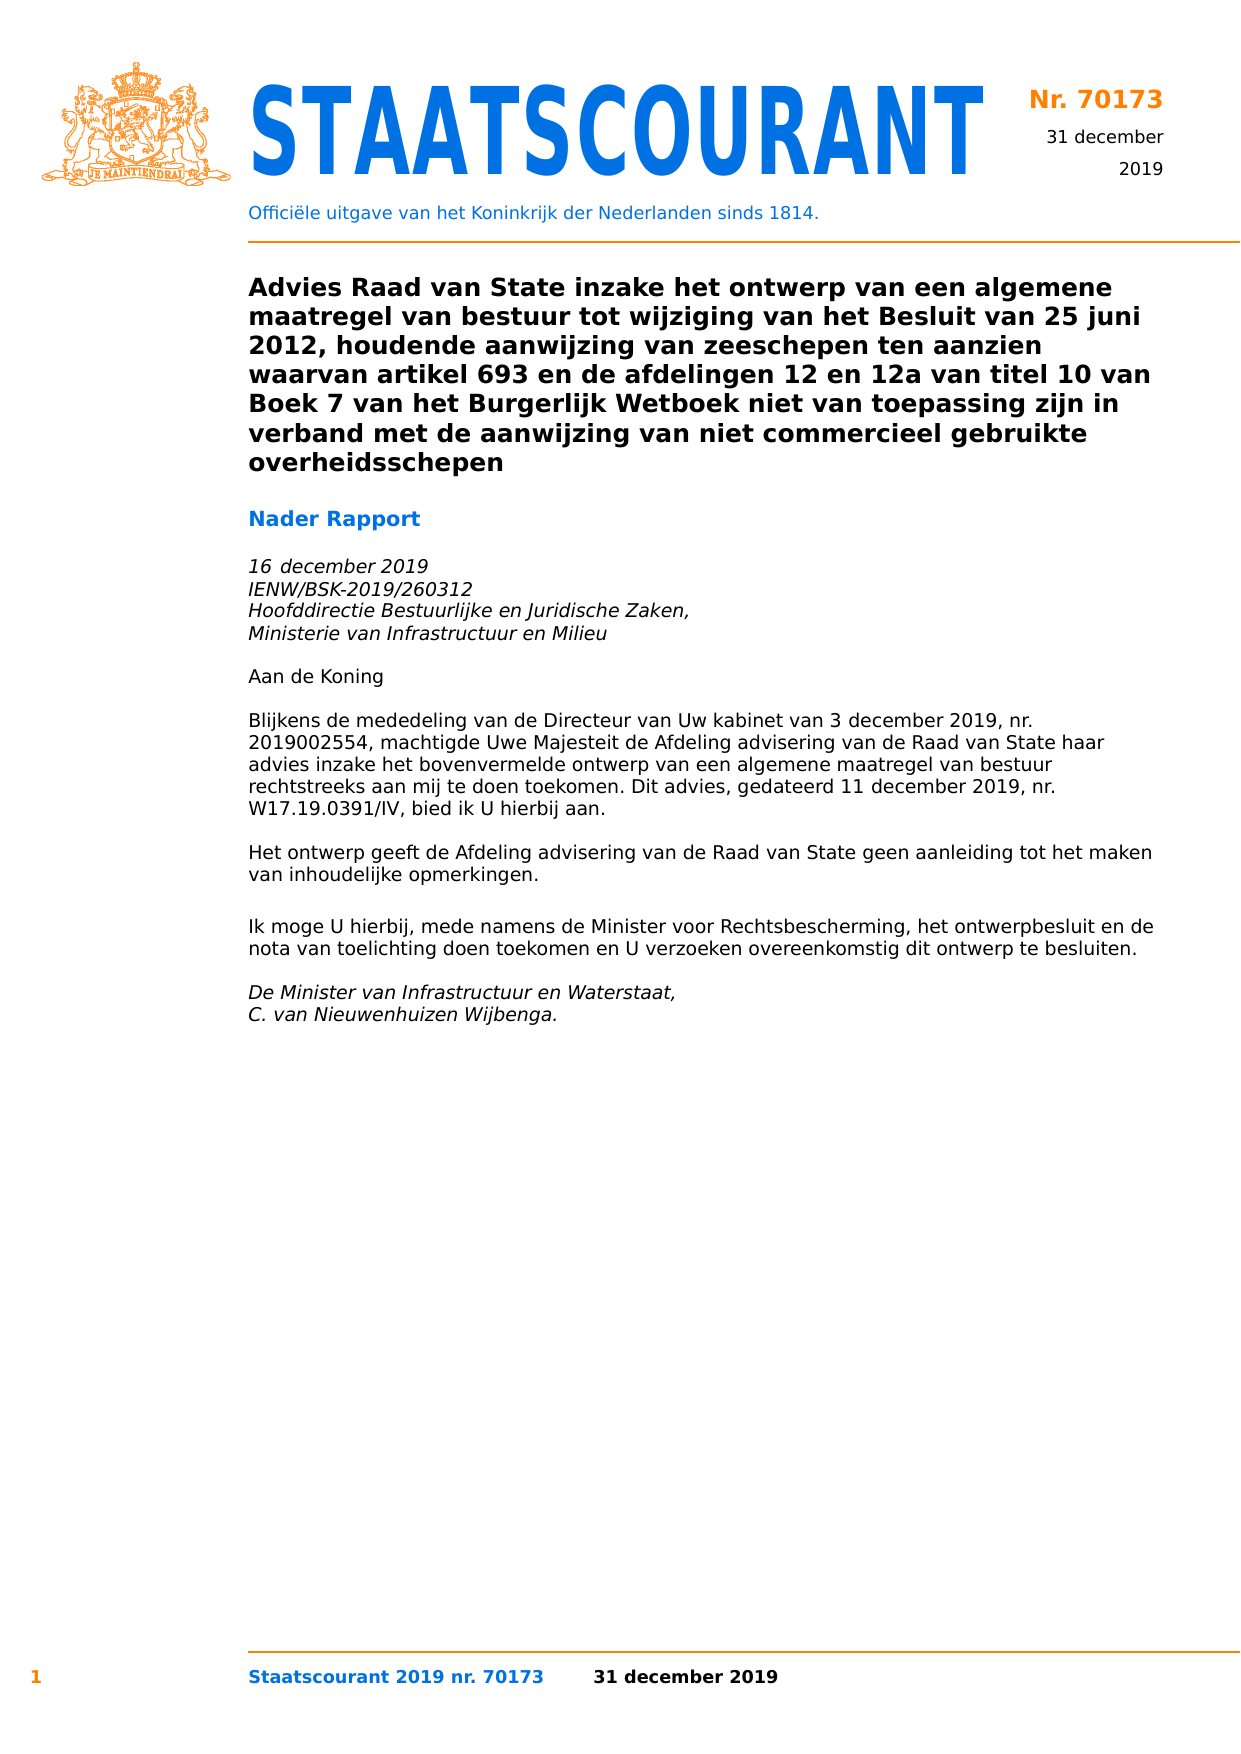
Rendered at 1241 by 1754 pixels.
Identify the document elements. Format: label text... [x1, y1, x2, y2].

table_cell 31 december [998, 121, 1240, 153]
text Aan de Koning [248, 666, 1163, 688]
text Het ontwerp geeft de Afdeling advisering van de Raad van State geen aanleiding tot het maken van inhoudelijke opmerkingen. [248, 842, 1163, 886]
text Ministerie van Infrastructuur en Milieu [248, 622, 1163, 644]
table_header STAATSCOURANT [248, 62, 998, 203]
table_cell 2019 [998, 153, 1240, 203]
subtitle Nader Rapport [248, 507, 1163, 531]
table_header Nr. 70173 [998, 62, 1240, 121]
table_header [25, 62, 248, 241]
text 16 december 2019 [248, 556, 1163, 578]
text IENW/BSK-2019/260312 [248, 578, 1163, 600]
text De Minister van Infrastructuur en Waterstaat, C. van Nieuwenhuizen Wijbenga. [248, 982, 1163, 1026]
text Ik moge U hierbij, mede namens de Minister voor Rechtsbescherming, het ontwerpbesluit en de nota van toelichting doen toekomen en U verzoeken overeenkomstig dit ontwerp te besluiten. [248, 916, 1163, 960]
table_cell Officiële uitgave van het Koninkrijk der Nederlanden sinds 1814. [248, 203, 1240, 241]
text Blijkens de mededeling van de Directeur van Uw kabinet van 3 december 2019, nr. 2019002554, machtigde Uwe Majesteit de Afdeling advisering van de Raad van State haar advies inzake het bovenvermelde ontwerp van een algemene maatregel van bestuur rechtstreeks aan mij te doen toekomen. Dit advies, gedateerd 11 december 2019, nr. W17.19.0391/IV, bied ik U hierbij aan. [248, 710, 1163, 820]
subtitle Advies Raad van State inzake het ontwerp van een algemene maatregel van bestuur tot wijziging van het Besluit van 25 juni 2012, houdende aanwijzing van zeeschepen ten aanzien waarvan artikel 693 en de afdelingen 12 en 12a van titel 10 van Boek 7 van het Burgerlijk Wetboek niet van toepassing zijn in verband met de aanwijzing van niet commercieel gebruikte overheidsschepen [248, 273, 1163, 477]
picture [41, 62, 231, 186]
text Hoofddirectie Bestuurlijke en Juridische Zaken, [248, 600, 1163, 622]
